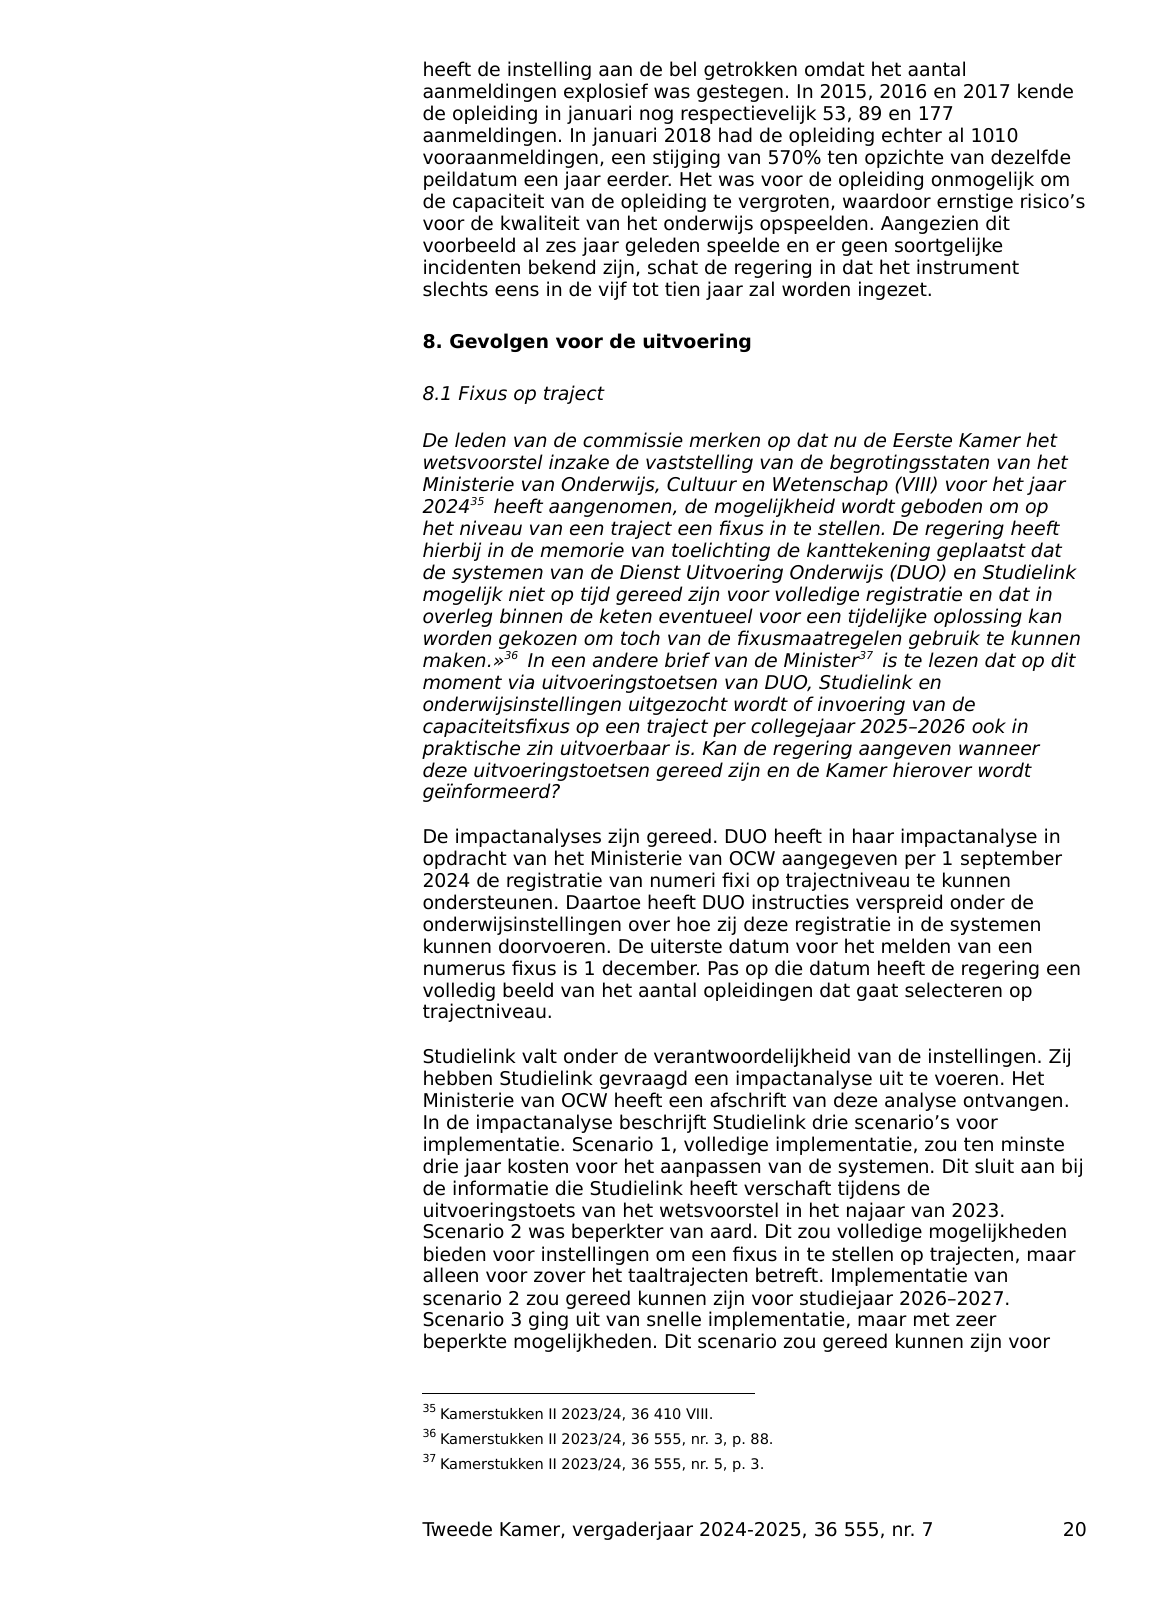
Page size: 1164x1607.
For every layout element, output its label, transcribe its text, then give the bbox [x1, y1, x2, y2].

subtitle 8.1 Fixus op traject [422, 383, 1087, 405]
text De leden van de commissie merken op dat nu de Eerste Kamer het wetsvoorstel inzake de vaststelling van de begrotingsstaten van het Ministerie van Onderwijs, Cultuur en Wetenschap (VIII) voor het jaar 2024 heeft aangenomen, de mogelijkheid wordt geboden om op het niveau van een traject een fixus in te stellen. De regering heeft hierbij in de memorie van toelichting de kanttekening geplaatst dat de systemen van de Dienst Uitvoering Onderwijs (DUO) en Studielink mogelijk niet op tijd gereed zijn voor volledige registratie en dat in overleg binnen de keten eventueel voor een tijdelijke oplossing kan worden gekozen om toch van de fixusmaatregelen gebruik te kunnen maken.» In een andere brief van de Minister is te lezen dat op dit moment via uitvoeringstoetsen van DUO, Studielink en onderwijsinstellingen uitgezocht wordt of invoering van de capaciteitsfixus op een traject per collegejaar 2025–2026 ook in praktische zin uitvoerbaar is. Kan de regering aangeven wanneer deze uitvoeringstoetsen gereed zijn en de Kamer hierover wordt geïnformeerd? [422, 430, 1087, 803]
text heeft de instelling aan de bel getrokken omdat het aantal aanmeldingen explosief was gestegen. In 2015, 2016 en 2017 kende de opleiding in januari nog respectievelijk 53, 89 en 177 aanmeldingen. In januari 2018 had de opleiding echter al 1010 vooraanmeldingen, een stijging van 570% ten opzichte van dezelfde peildatum een jaar eerder. Het was voor de opleiding onmogelijk om de capaciteit van de opleiding te vergroten, waardoor ernstige risico’s voor de kwaliteit van het onderwijs opspeelden. Aangezien dit voorbeeld al zes jaar geleden speelde en er geen soortgelijke incidenten bekend zijn, schat de regering in dat het instrument slechts eens in de vijf tot tien jaar zal worden ingezet. [422, 59, 1087, 301]
subtitle 8. Gevolgen voor de uitvoering [422, 331, 1087, 353]
text Kamerstukken II 2023/24, 36 410 VIII. [422, 1402, 1087, 1424]
text De impactanalyses zijn gereed. DUO heeft in haar impactanalyse in opdracht van het Ministerie van OCW aangegeven per 1 september 2024 de registratie van numeri fixi op trajectniveau te kunnen ondersteunen. Daartoe heeft DUO instructies verspreid onder de onderwijsinstellingen over hoe zij deze registratie in de systemen kunnen doorvoeren. De uiterste datum voor het melden van een numerus fixus is 1 december. Pas op die datum heeft de regering een volledig beeld van het aantal opleidingen dat gaat selecteren op trajectniveau. [422, 826, 1087, 1023]
text Studielink valt onder de verantwoordelijkheid van de instellingen. Zij hebben Studielink gevraagd een impactanalyse uit te voeren. Het Ministerie van OCW heeft een afschrift van deze analyse ontvangen. In de impactanalyse beschrijft Studielink drie scenario’s voor implementatie. Scenario 1, volledige implementatie, zou ten minste drie jaar kosten voor het aanpassen van de systemen. Dit sluit aan bij de informatie die Studielink heeft verschaft tijdens de uitvoeringstoets van het wetsvoorstel in het najaar van 2023. Scenario 2 was beperkter van aard. Dit zou volledige mogelijkheden bieden voor instellingen om een fixus in te stellen op trajecten, maar alleen voor zover het taaltrajecten betreft. Implementatie van scenario 2 zou gereed kunnen zijn voor studiejaar 2026–2027. Scenario 3 ging uit van snelle implementatie, maar met zeer beperkte mogelijkheden. Dit scenario zou gereed kunnen zijn voor [422, 1046, 1087, 1353]
text Kamerstukken II 2023/24, 36 555, nr. 3, p. 88. [422, 1427, 1087, 1449]
text Kamerstukken II 2023/24, 36 555, nr. 5, p. 3. [422, 1452, 1087, 1474]
